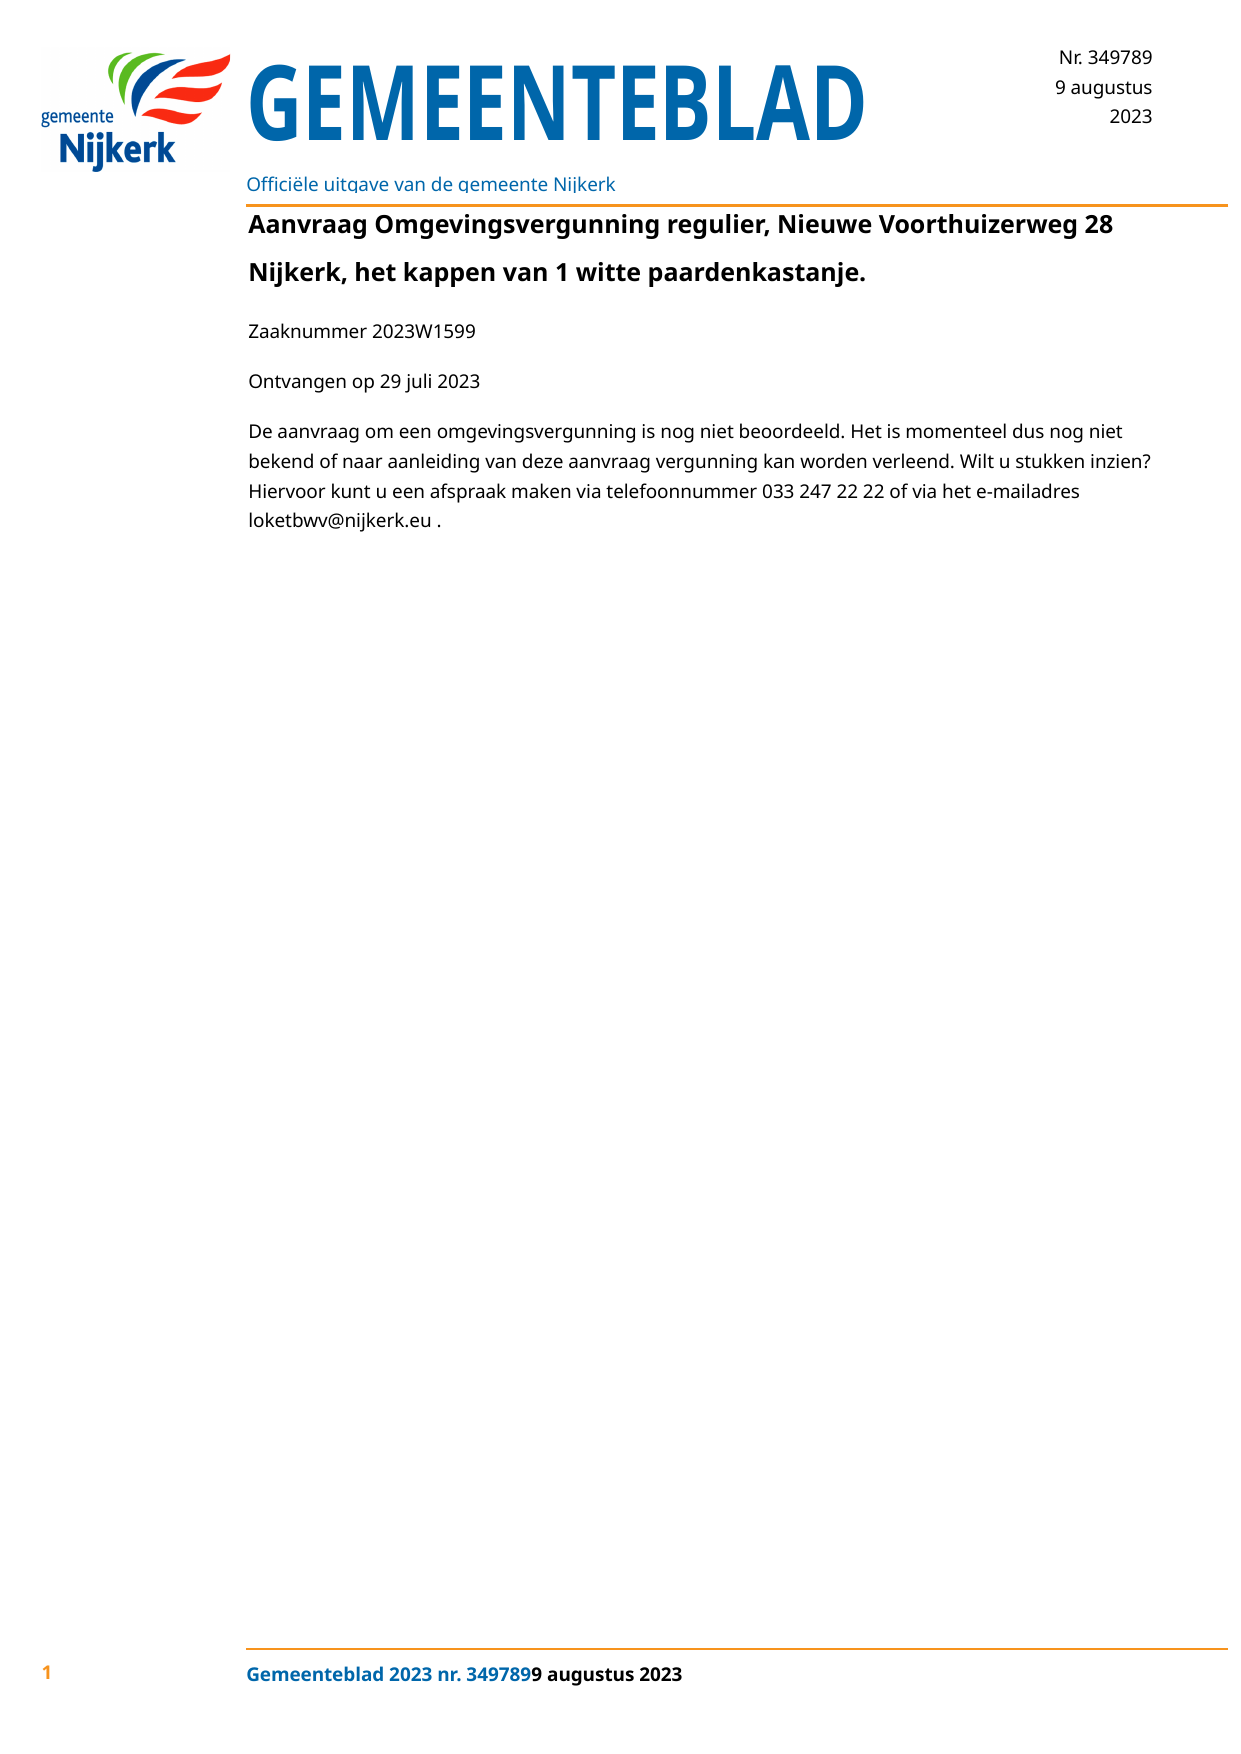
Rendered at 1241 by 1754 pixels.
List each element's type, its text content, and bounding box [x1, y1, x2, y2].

picture [41, 47, 231, 172]
text De aanvraag om een omgevingsvergunning is nog niet beoordeeld. Het is momenteel dus nog niet bekend of naar aanleiding van deze aanvraag vergunning kan worden verleend. Wilt u stukken inzien? Hiervoor kunt u een afspraak maken via telefoonnummer 033 247 22 22 of via het e-mailadres loketbwv@nijkerk.eu . [248, 419, 1152, 533]
text Ontvangen op 29 juli 2023 [248, 368, 1152, 394]
text Zaaknummer 2023W1599 [248, 318, 1152, 344]
text Aanvraag Omgevingsvergunning regulier, Nieuwe Voorthuizerweg 28 Nijkerk, het kappen van 1 witte paardenkastanje. [248, 207, 1152, 288]
